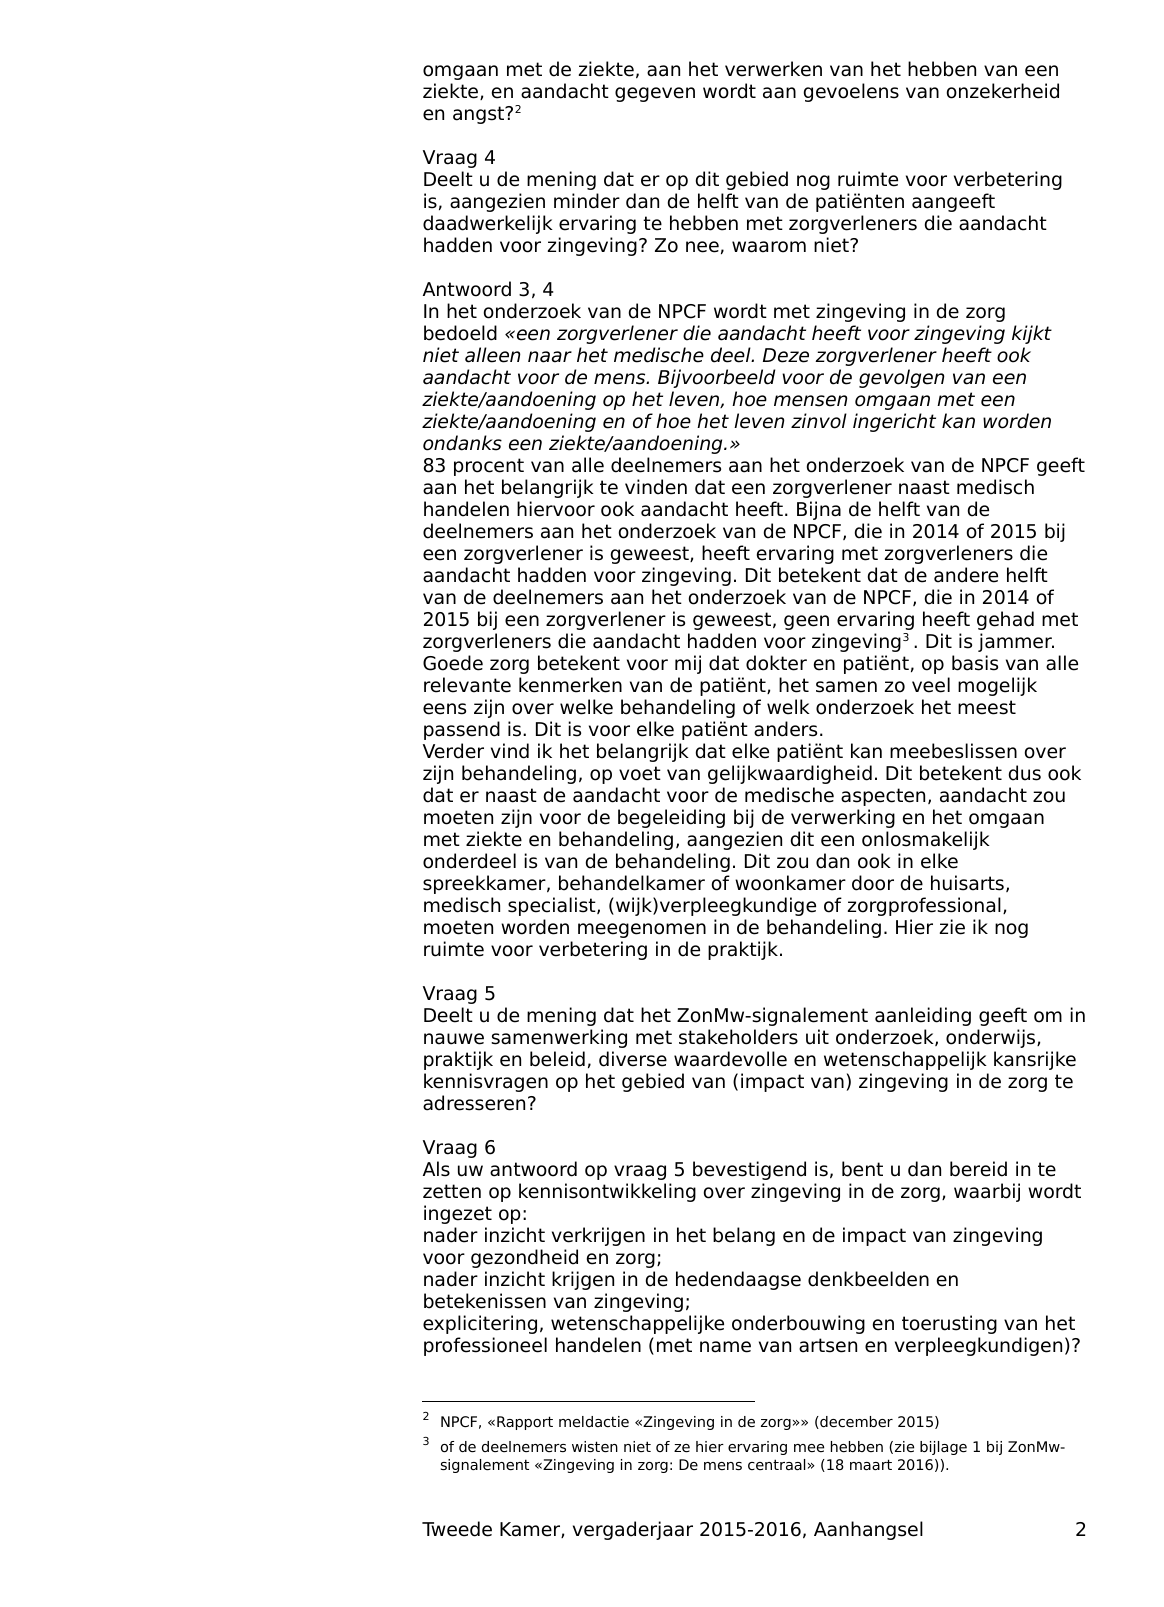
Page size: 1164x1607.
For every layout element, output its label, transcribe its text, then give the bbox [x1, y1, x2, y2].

text Deelt u de mening dat er op dit gebied nog ruimte voor verbetering is, aangezien minder dan de helft van de patiënten aangeeft daadwerkelijk ervaring te hebben met zorgverleners die aandacht hadden voor zingeving? Zo nee, waarom niet? [422, 169, 1087, 257]
text Antwoord 3, 4 [422, 279, 1087, 301]
text Verder vind ik het belangrijk dat elke patiënt kan meebeslissen over zijn behandeling, op voet van gelijkwaardigheid. Dit betekent dus ook dat er naast de aandacht voor de medische aspecten, aandacht zou moeten zijn voor de begeleiding bij de verwerking en het omgaan met ziekte en behandeling, aangezien dit een onlosmakelijk onderdeel is van de behandeling. Dit zou dan ook in elke spreekkamer, behandelkamer of woonkamer door de huisarts, medisch specialist, (wijk)verpleegkundige of zorgprofessional, moeten worden meegenomen in de behandeling. Hier zie ik nog ruimte voor verbetering in de praktijk. [422, 741, 1087, 961]
text NPCF, «Rapport meldactie «Zingeving in de zorg»» (december 2015) [422, 1410, 1087, 1432]
text In het onderzoek van de NPCF wordt met zingeving in de zorg bedoeld «een zorgverlener die aandacht heeft voor zingeving kijkt niet alleen naar het medische deel. Deze zorgverlener heeft ook aandacht voor de mens. Bijvoorbeeld voor de gevolgen van een ziekte/aandoening op het leven, hoe mensen omgaan met een ziekte/aandoening en of hoe het leven zinvol ingericht kan worden ondanks een ziekte/aandoening.» [422, 301, 1087, 455]
text Vraag 6 [422, 1137, 1087, 1159]
text Vraag 5 [422, 983, 1087, 1005]
text Deelt u de mening dat het ZonMw-signalement aanleiding geeft om in nauwe samenwerking met stakeholders uit onderzoek, onderwijs, praktijk en beleid, diverse waardevolle en wetenschappelijk kansrijke kennisvragen op het gebied van (impact van) zingeving in de zorg te adresseren? [422, 1005, 1087, 1115]
text nader inzicht krijgen in de hedendaagse denkbeelden en betekenissen van zingeving; [422, 1269, 1087, 1313]
text Als uw antwoord op vraag 5 bevestigend is, bent u dan bereid in te zetten op kennisontwikkeling over zingeving in de zorg, waarbij wordt ingezet op: [422, 1159, 1087, 1225]
text explicitering, wetenschappelijke onderbouwing en toerusting van het professioneel handelen (met name van artsen en verpleegkundigen)? [422, 1313, 1087, 1357]
text of de deelnemers wisten niet of ze hier ervaring mee hebben (zie bijlage 1 bij ZonMw-signalement «Zingeving in zorg: De mens centraal» (18 maart 2016)). [422, 1435, 1087, 1474]
text omgaan met de ziekte, aan het verwerken van het hebben van een ziekte, en aandacht gegeven wordt aan gevoelens van onzekerheid en angst? [422, 59, 1087, 125]
text nader inzicht verkrijgen in het belang en de impact van zingeving voor gezondheid en zorg; [422, 1225, 1087, 1269]
text 83 procent van alle deelnemers aan het onderzoek van de NPCF geeft aan het belangrijk te vinden dat een zorgverlener naast medisch handelen hiervoor ook aandacht heeft. Bijna de helft van de deelnemers aan het onderzoek van de NPCF, die in 2014 of 2015 bij een zorgverlener is geweest, heeft ervaring met zorgverleners die aandacht hadden voor zingeving. Dit betekent dat de andere helft van de deelnemers aan het onderzoek van de NPCF, die in 2014 of 2015 bij een zorgverlener is geweest, geen ervaring heeft gehad met zorgverleners die aandacht hadden voor zingeving. Dit is jammer. Goede zorg betekent voor mij dat dokter en patiënt, op basis van alle relevante kenmerken van de patiënt, het samen zo veel mogelijk eens zijn over welke behandeling of welk onderzoek het meest passend is. Dit is voor elke patiënt anders. [422, 455, 1087, 741]
text Vraag 4 [422, 147, 1087, 169]
